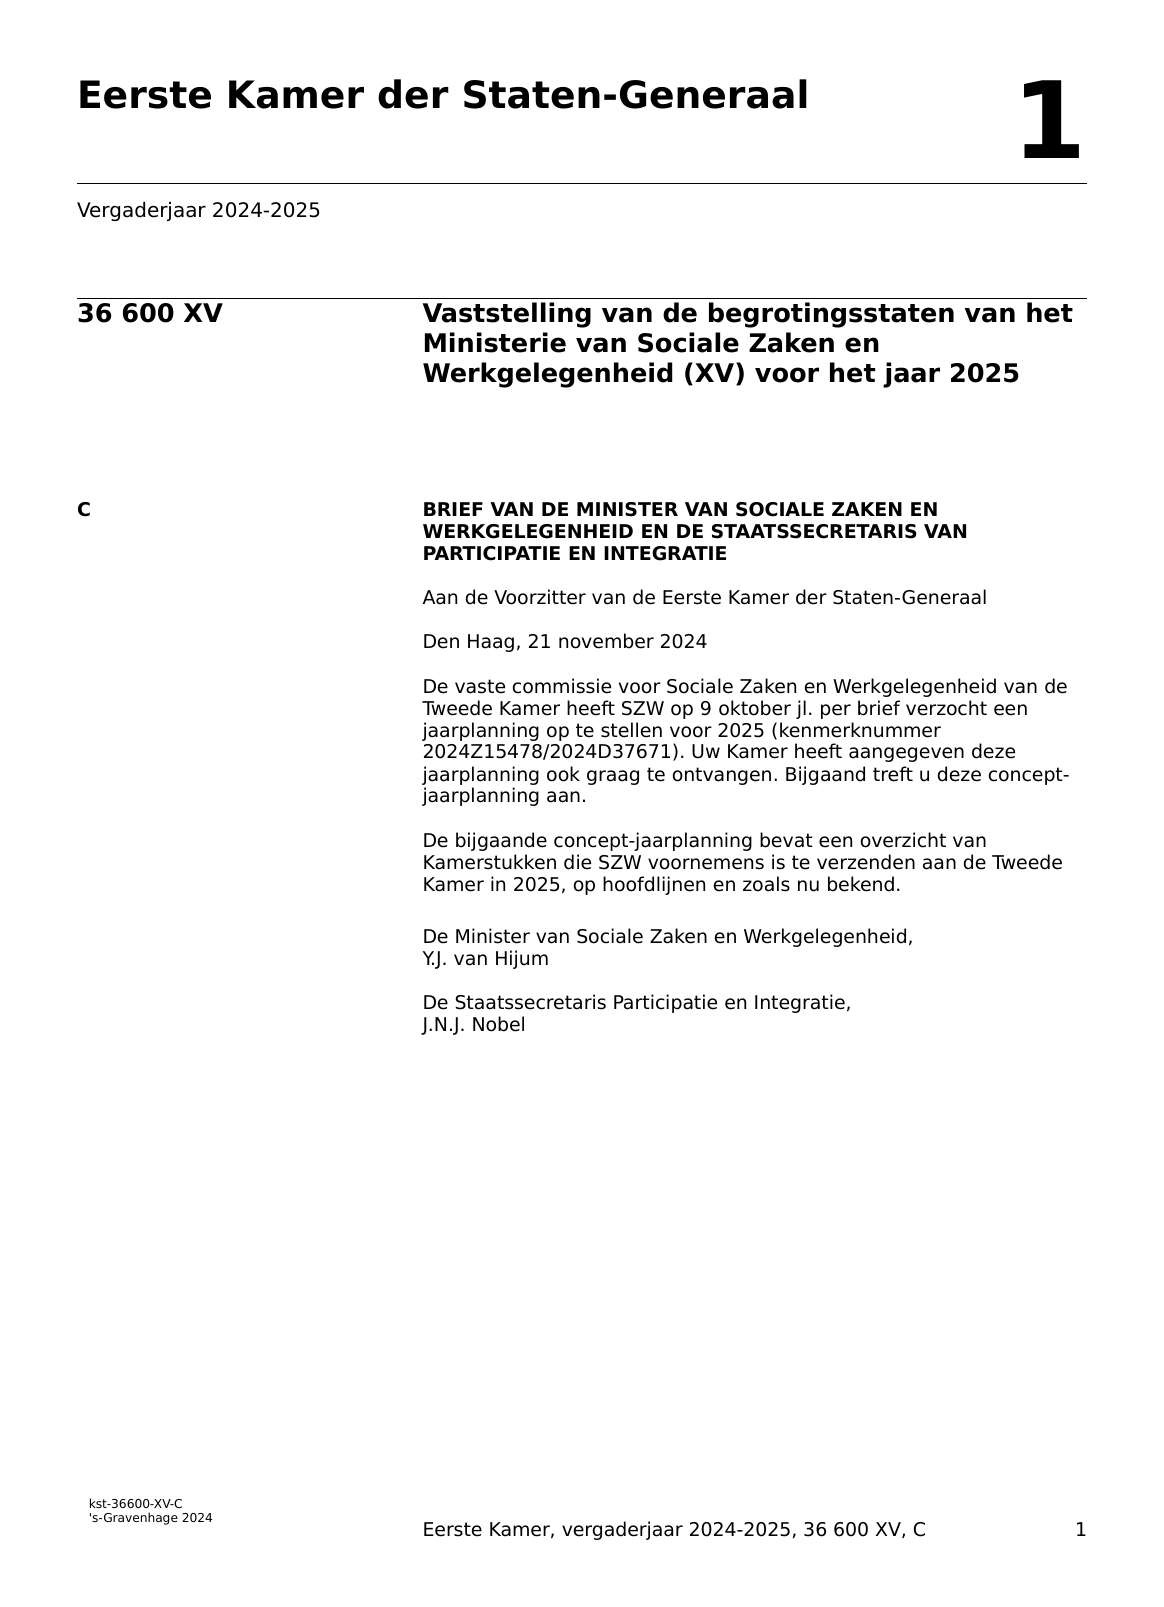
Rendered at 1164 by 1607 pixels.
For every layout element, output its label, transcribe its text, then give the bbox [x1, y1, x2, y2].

table_header 1 [886, 59, 1087, 183]
text kst-36600-XV-C [88, 1497, 323, 1511]
text Den Haag, 21 november 2024 [422, 631, 1087, 653]
table_header Eerste Kamer der Staten-Generaal [77, 59, 886, 183]
text De Minister van Sociale Zaken en Werkgelegenheid, Y.J. van Hijum [422, 926, 1087, 969]
text 's-Gravenhage 2024 [88, 1511, 323, 1525]
subtitle C BRIEF VAN DE MINISTER VAN SOCIALE ZAKEN EN WERKGELEGENHEID EN DE STAATSSECRETARIS VAN PARTICIPATIE EN INTEGRATIE [77, 499, 1087, 565]
table_cell Vergaderjaar 2024-2025 [77, 184, 1087, 298]
text Aan de Voorzitter van de Eerste Kamer der Staten-Generaal [422, 587, 1087, 609]
text De vaste commissie voor Sociale Zaken en Werkgelegenheid van de Tweede Kamer heeft SZW op 9 oktober jl. per brief verzocht een jaarplanning op te stellen voor 2025 (kenmerknummer 2024Z15478/2024D37671). Uw Kamer heeft aangegeven deze jaarplanning ook graag te ontvangen. Bijgaand treft u deze concept-jaarplanning aan. [422, 676, 1087, 807]
subtitle 36 600 XV Vaststelling van de begrotingsstaten van het Ministerie van Sociale Zaken en Werkgelegenheid (XV) voor het jaar 2025 [77, 299, 1087, 388]
text De Staatssecretaris Participatie en Integratie, J.N.J. Nobel [422, 992, 1087, 1036]
text De bijgaande concept-jaarplanning bevat een overzicht van Kamerstukken die SZW voornemens is te verzenden aan de Tweede Kamer in 2025, op hoofdlijnen en zoals nu bekend. [422, 829, 1087, 896]
